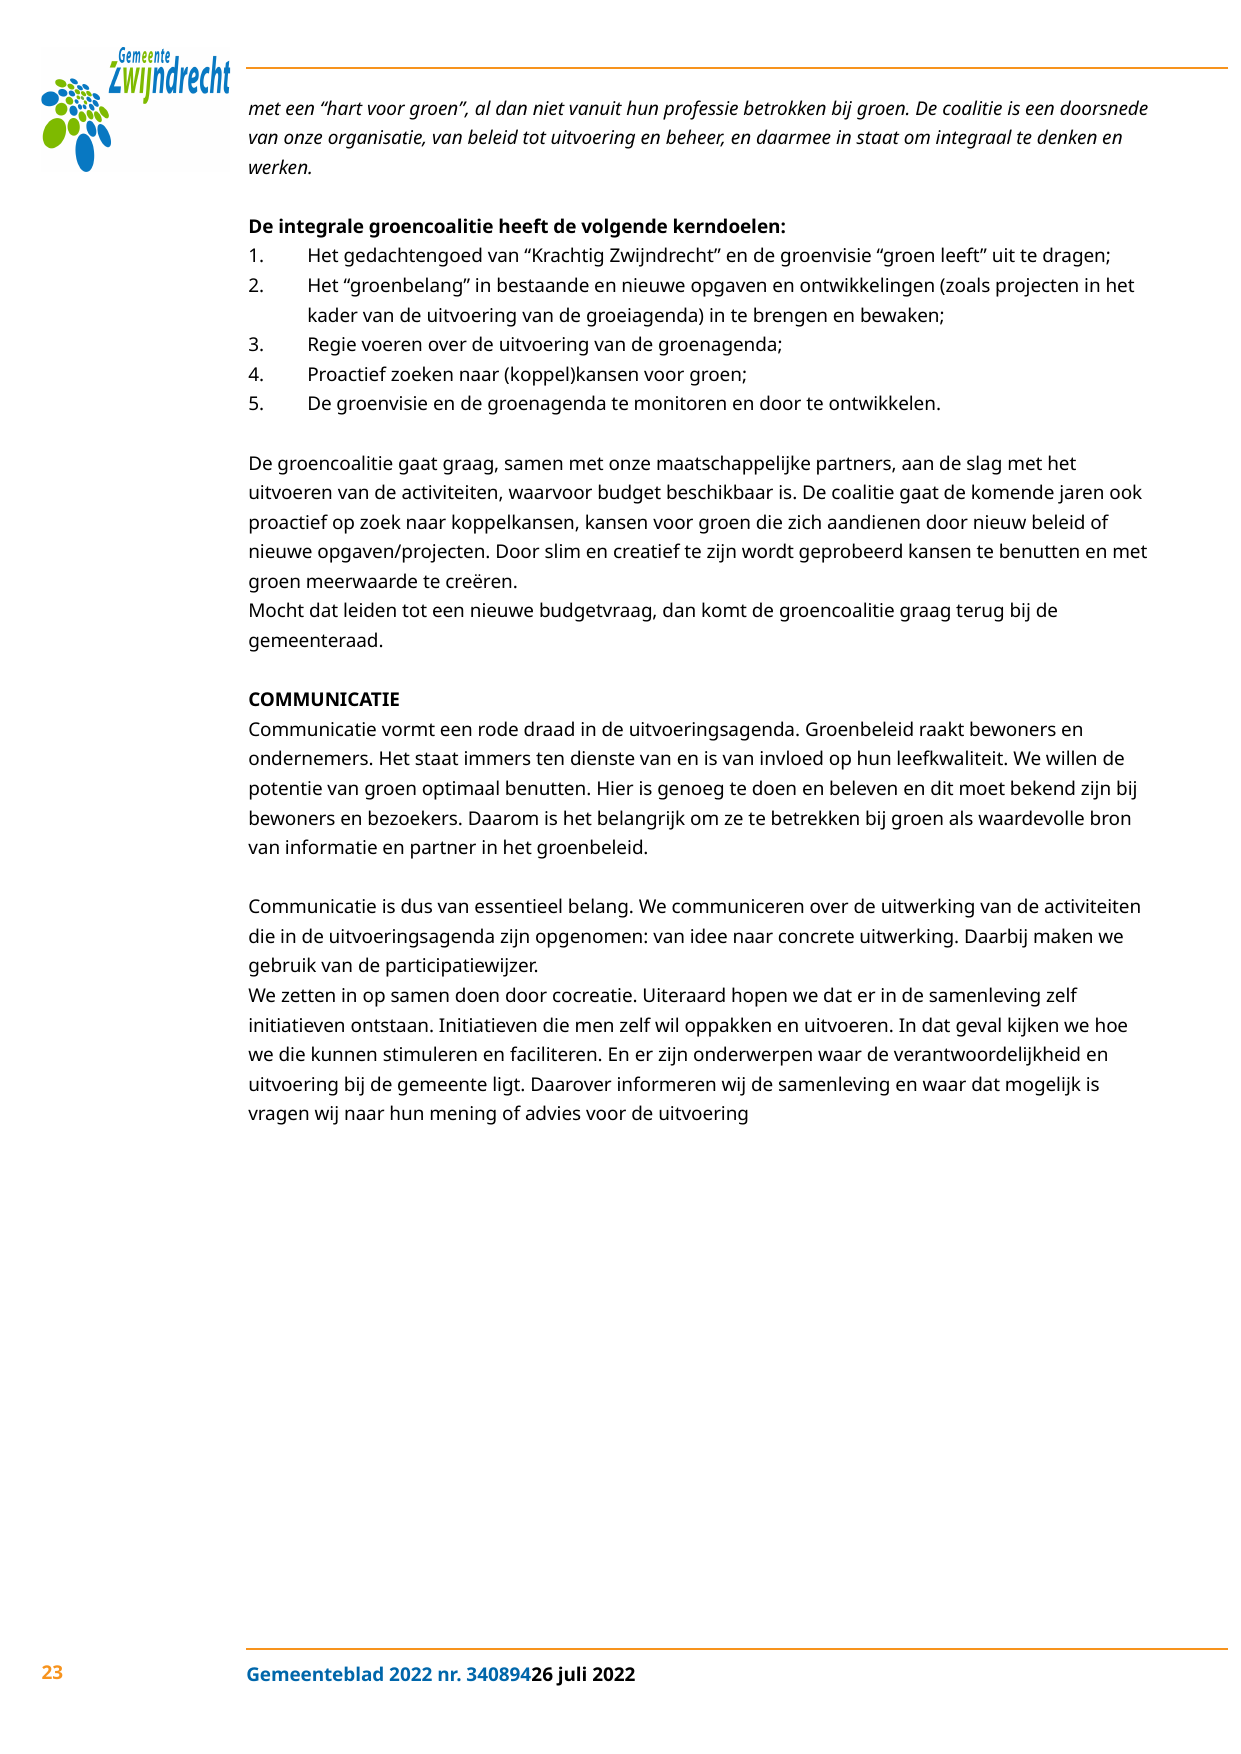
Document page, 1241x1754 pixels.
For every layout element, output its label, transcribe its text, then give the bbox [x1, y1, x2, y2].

text De groencoalitie gaat graag, samen met onze maatschappelijke partners, aan de slag met het uitvoeren van de activiteiten, waarvoor budget beschikbaar is. De coalitie gaat de komende jaren ook proactief op zoek naar koppelkansen, kansen voor groen die zich aandienen door nieuw beleid of nieuwe opgaven/projecten. Door slim en creatief te zijn wordt geprobeerd kansen te benutten en met groen meerwaarde te creëren. [248, 450, 1152, 594]
list Proactief zoeken naar (koppel)kansen voor groen; [248, 361, 1152, 387]
text Mocht dat leiden tot een nieuwe budgetvraag, dan komt de groencoalitie graag terug bij de gemeenteraad. [248, 598, 1152, 653]
text Communicatie is dus van essentieel belang. We communiceren over de uitwerking van de activiteiten die in de uitvoeringsagenda zijn opgenomen: van idee naar concrete uitwerking. Daarbij maken we gebruik van de participatiewijzer. [248, 893, 1152, 978]
picture [41, 47, 231, 172]
text We zetten in op samen doen door co­creatie. Uiteraard hopen we dat er in de samenleving zelf initiatieven ontstaan. Initiatieven die men zelf wil oppakken en uitvoeren. In dat geval kijken we hoe we die kunnen stimuleren en faciliteren. En er zijn onderwerpen waar de verantwoordelijkheid en uitvoering bij de gemeente ligt. Daarover informeren wij de samenleving en waar dat mogelijk is vragen wij naar hun mening of advies voor de uitvoering [248, 982, 1152, 1126]
text COMMUNICATIE [248, 686, 1152, 712]
text Communicatie vormt een rode draad in de uitvoeringsagenda. Groenbeleid raakt bewoners en ondernemers. Het staat immers ten dienste van en is van invloed op hun leefkwaliteit. We willen de potentie van groen optimaal benutten. Hier is genoeg te doen en beleven en dit moet bekend zijn bij bewoners en bezoekers. Daarom is het belangrijk om ze te betrekken bij groen als waardevolle bron van informatie en partner in het groenbeleid. [248, 716, 1152, 860]
list De groenvisie en de groenagenda te monitoren en door te ontwikkelen. [248, 391, 1152, 416]
text met een “hart voor groen”, al dan niet vanuit hun professie betrokken bij groen. De coalitie is een doorsnede van onze organisatie, van beleid tot uitvoering en beheer, en daarmee in staat om integraal te denken en werken. [248, 95, 1152, 180]
list Het gedachtengoed van “Krachtig Zwijndrecht” en de groenvisie “groen leeft” uit te dragen; [248, 243, 1152, 268]
text De integrale groencoalitie heeft de volgende kerndoelen: [248, 213, 1152, 239]
list Het “groenbelang” in bestaande en nieuwe opgaven en ontwikkelingen (zoals projecten in het kader van de uitvoering van de groeiagenda) in te brengen en bewaken; [248, 272, 1152, 328]
list Regie voeren over de uitvoering van de groenagenda; [248, 331, 1152, 357]
